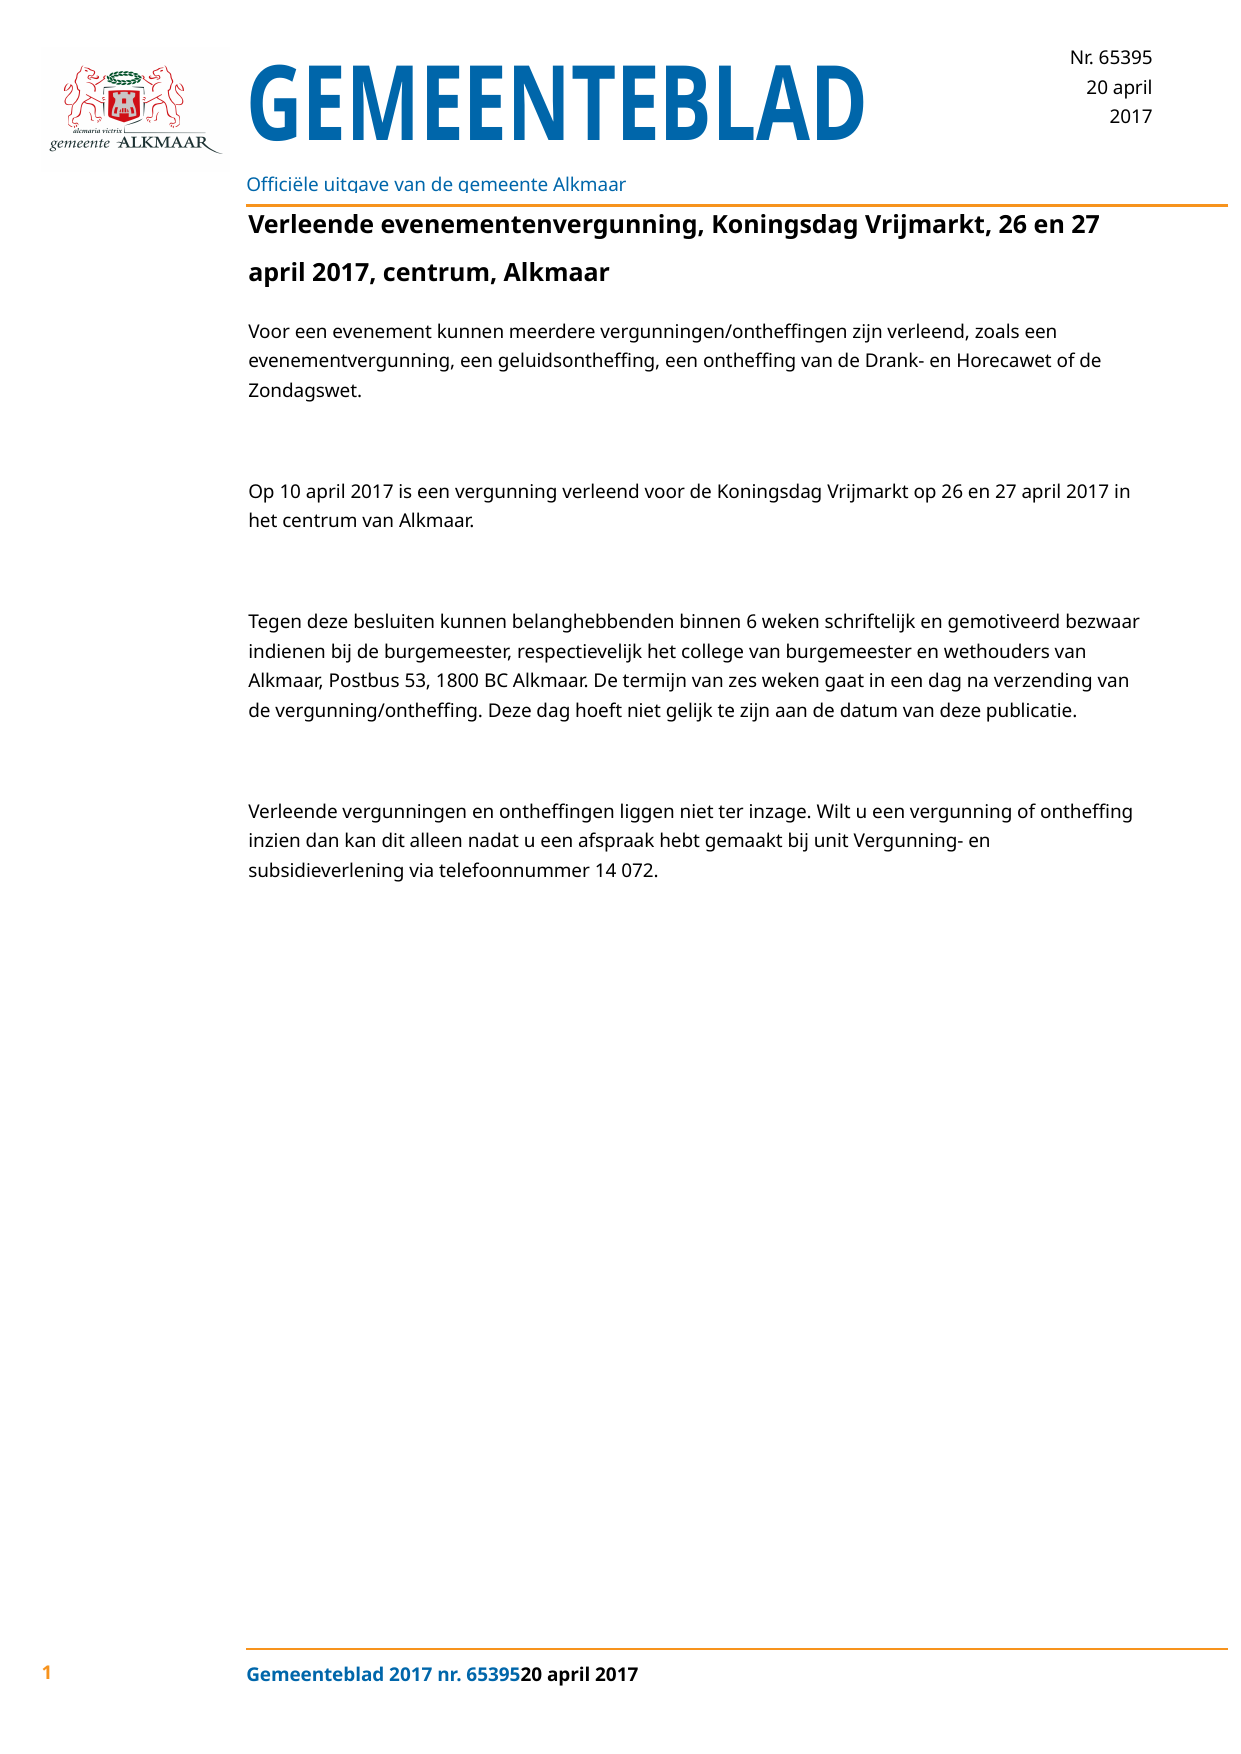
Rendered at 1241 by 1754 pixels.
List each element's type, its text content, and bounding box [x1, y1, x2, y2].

picture [41, 47, 231, 172]
text Op 10 april 2017 is een vergunning verleend voor de Koningsdag Vrijmarkt op 26 en 27 april 2017 in het centrum van Alkmaar. [248, 478, 1152, 533]
text Voor een evenement kunnen meerdere vergunningen/ontheffingen zijn verleend, zoals een evenementvergunning, een geluidsontheffing, een ontheffing van de Drank- en Horecawet of de Zondagswet. [248, 318, 1152, 403]
text Verleende evenementenvergunning, Koningsdag Vrijmarkt, 26 en 27 april 2017, centrum, Alkmaar [248, 207, 1152, 288]
text Tegen deze besluiten kunnen belanghebbenden binnen 6 weken schriftelijk en gemotiveerd bezwaar indienen bij de burgemeester, respectievelijk het college van burgemeester en wethouders van Alkmaar, Postbus 53, 1800 BC Alkmaar. De termijn van zes weken gaat in een dag na verzending van de vergunning/ontheffing. Deze dag hoeft niet gelijk te zijn aan de datum van deze publicatie. [248, 608, 1152, 723]
text Verleende vergunningen en ontheffingen liggen niet ter inzage. Wilt u een vergunning of ontheffing inzien dan kan dit alleen nadat u een afspraak hebt gemaakt bij unit Vergunning- en subsidieverlening via telefoonnummer 14 072. [248, 798, 1152, 883]
